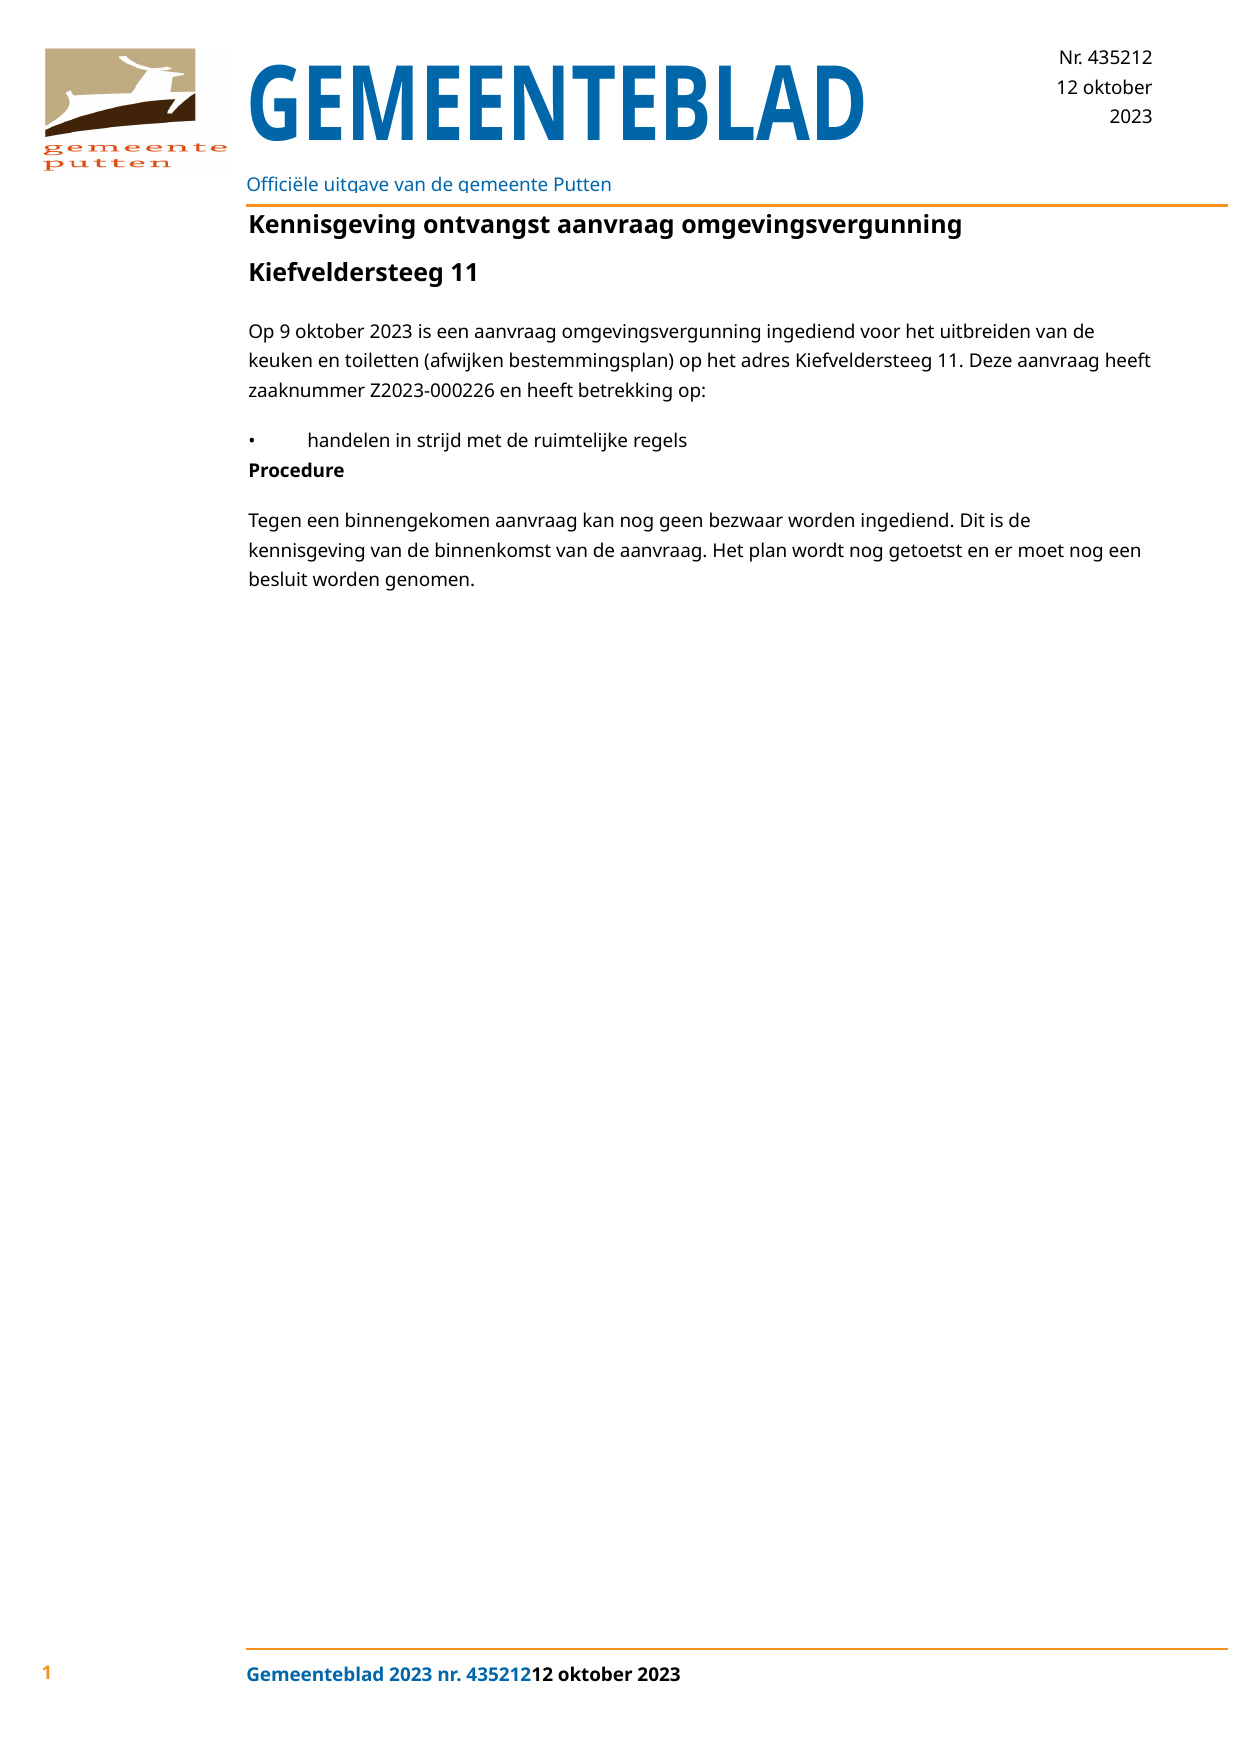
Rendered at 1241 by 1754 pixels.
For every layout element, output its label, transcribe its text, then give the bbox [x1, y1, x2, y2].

text Op 9 oktober 2023 is een aanvraag omgevingsvergunning ingediend voor het uitbreiden van de keuken en toiletten (afwijken bestemmingsplan) op het adres Kiefveldersteeg 11. Deze aanvraag heeft zaaknummer Z2023-000226 en heeft betrekking op: [248, 318, 1152, 403]
text Procedure [248, 457, 1152, 483]
text Kennisgeving ontvangst aanvraag omgevingsvergunning Kiefveldersteeg 11 [248, 207, 1152, 288]
list handelen in strijd met de ruimtelijke regels [248, 427, 1152, 453]
picture [41, 47, 231, 172]
text Tegen een binnengekomen aanvraag kan nog geen bezwaar worden ingediend. Dit is de kennisgeving van de binnenkomst van de aanvraag. Het plan wordt nog getoetst en er moet nog een besluit worden genomen. [248, 507, 1152, 592]
